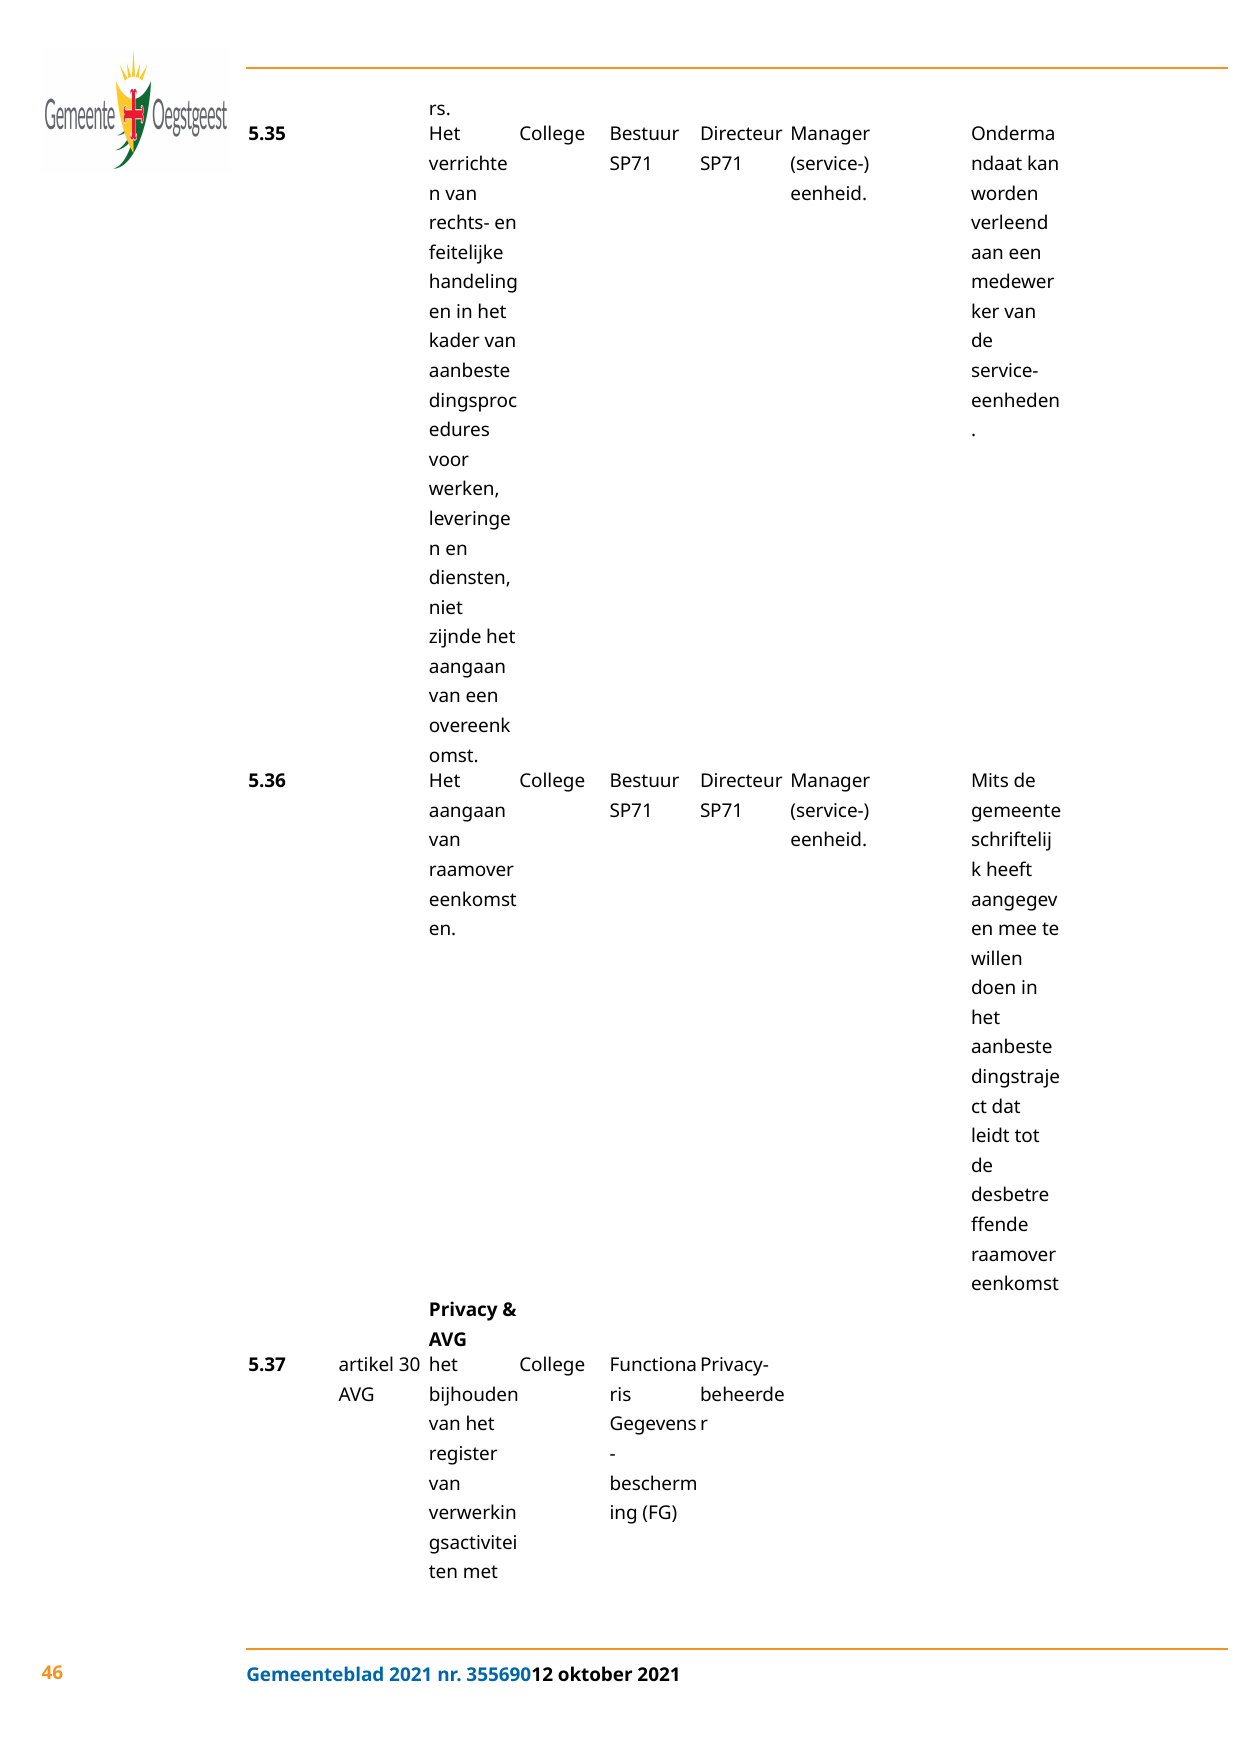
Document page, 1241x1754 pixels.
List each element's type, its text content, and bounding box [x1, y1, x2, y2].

table_cell Functionaris Gegevens-bescherming (FG) [609, 1351, 700, 1584]
table_cell [338, 121, 429, 767]
table_cell Directeur SP71 [700, 768, 790, 1296]
table_cell [338, 1296, 429, 1351]
table_cell [971, 95, 1061, 121]
table_cell [790, 1296, 881, 1351]
table_cell [609, 95, 700, 121]
table_cell [248, 95, 338, 121]
table_cell [1061, 95, 1152, 121]
table_cell [519, 1296, 609, 1351]
table_cell College [519, 121, 609, 767]
table_cell College [519, 768, 609, 1296]
table_cell [700, 1296, 790, 1351]
table_cell artikel 30 AVG [338, 1351, 429, 1584]
table_cell Privacy-beheerder [700, 1351, 790, 1584]
table_cell [790, 95, 881, 121]
table_cell [1061, 768, 1152, 1296]
table_cell [519, 95, 609, 121]
picture [41, 47, 231, 172]
table_cell [790, 1351, 881, 1584]
table_cell [1061, 1351, 1152, 1584]
table_cell [971, 1296, 1061, 1351]
table_cell [881, 95, 971, 121]
table_cell rs. [429, 95, 519, 121]
table_cell Bestuur SP71 [609, 121, 700, 767]
table_cell [338, 95, 429, 121]
table_cell [1061, 1322, 1152, 1351]
table_cell [881, 768, 971, 1296]
table_cell [338, 768, 429, 1296]
table_cell [881, 1351, 971, 1584]
table_cell [1061, 121, 1152, 767]
table_cell College [519, 1351, 609, 1584]
table_cell Directeur SP71 [700, 121, 790, 767]
table_cell Mits de gemeente schriftelijk heeft aangegeven mee te willen doen in het aanbestedingstraject dat leidt tot de desbetreffende raamovereenkomst [971, 768, 1061, 1296]
table_cell 5.35 [248, 121, 338, 767]
table_cell het bijhouden van het register van verwerkingsactiviteiten met [429, 1351, 519, 1584]
table_cell Privacy & AVG [429, 1296, 519, 1351]
table_cell [1061, 1296, 1152, 1322]
table_cell Ondermandaat kan worden verleend aan een medewerker van de service-eenheden. [971, 121, 1061, 767]
table_cell [609, 1296, 700, 1351]
table_cell [700, 95, 790, 121]
table_cell Het aangaan van raamovereenkomsten. [429, 768, 519, 1296]
table_cell Manager (service-) eenheid. [790, 121, 881, 767]
table_cell Manager (service-) eenheid. [790, 768, 881, 1296]
table_cell Bestuur SP71 [609, 768, 700, 1296]
table_cell [881, 1296, 971, 1351]
table_cell 5.36 [248, 768, 338, 1296]
table_cell 5.37 [248, 1351, 338, 1584]
table_cell [971, 1351, 1061, 1584]
table_cell Het verrichten van rechts- en feitelijke handelingen in het kader van aanbestedingsprocedures voor werken, leveringen en diensten, niet zijnde het aangaan van een overeenkomst. [429, 121, 519, 767]
table_cell [881, 121, 971, 767]
table_cell [248, 1296, 338, 1351]
